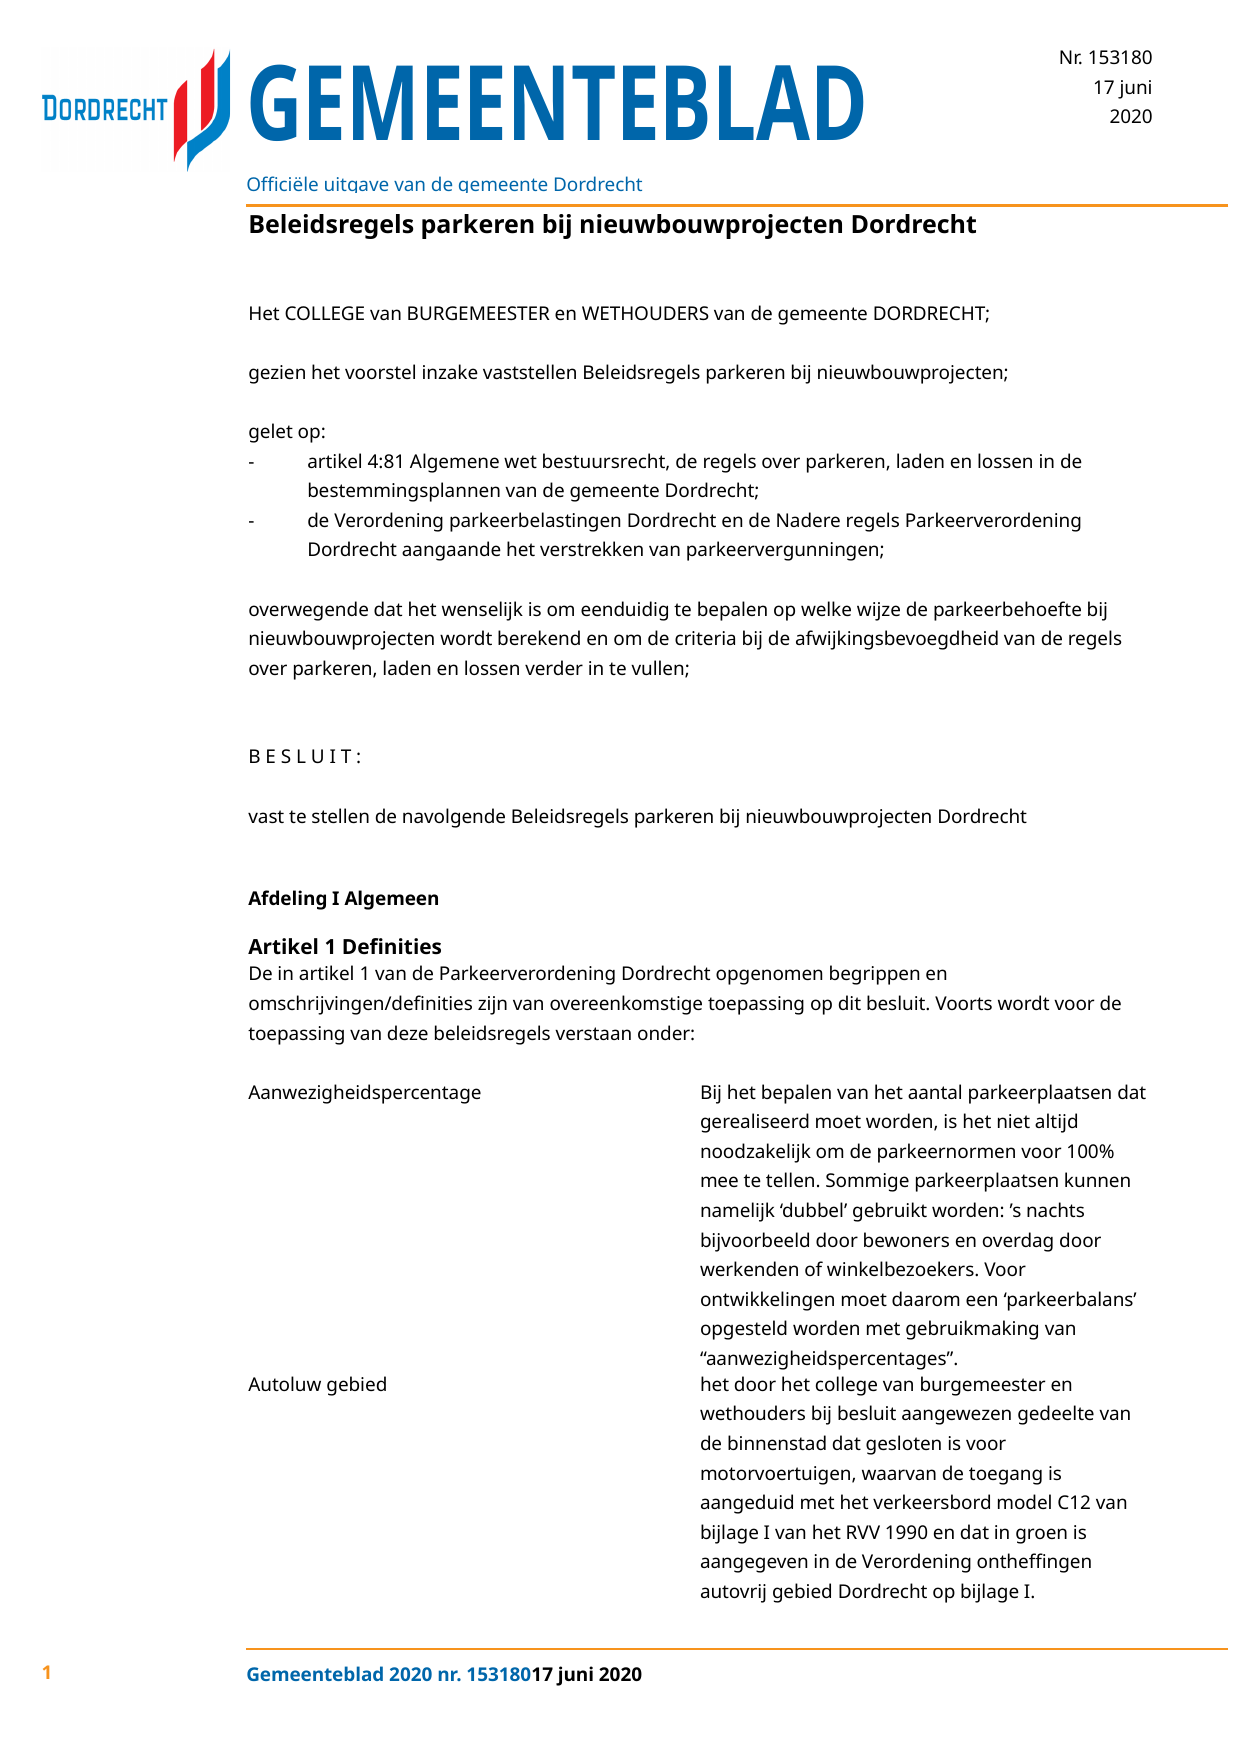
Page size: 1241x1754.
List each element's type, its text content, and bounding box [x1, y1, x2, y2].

text vast te stellen de navolgende Beleidsregels parkeren bij nieuwbouwprojecten Dordrecht [248, 803, 1152, 828]
text De in artikel 1 van de Parkeerverordening Dordrecht opgenomen begrippen en omschrijvingen/definities zijn van overeenkomstige toepassing op dit besluit. Voorts wordt voor de toepassing van deze beleidsregels verstaan onder: [248, 961, 1152, 1045]
text Beleidsregels parkeren bij nieuwbouwprojecten Dordrecht [248, 207, 1152, 241]
text B E S L U I T : [248, 744, 1152, 769]
text Artikel 1 Definities [248, 932, 1152, 961]
table_cell het door het college van burgemeester en wethouders bij besluit aangewezen gedeelte van de binnenstad dat gesloten is voor motorvoertuigen, waarvan de toegang is aangeduid met het verkeersbord model C12 van bijlage I van het RVV 1990 en dat in groen is aangegeven in de Verordening ontheffingen autovrij gebied Dordrecht op bijlage I. [700, 1371, 1152, 1604]
list artikel 4:81 Algemene wet bestuursrecht, de regels over parkeren, laden en lossen in de bestemmingsplannen van de gemeente Dordrecht; [248, 448, 1152, 503]
text Het COLLEGE van BURGEMEESTER en WETHOUDERS van de gemeente DORDRECHT; [248, 300, 1152, 326]
text gezien het voorstel inzake vaststellen Beleidsregels parkeren bij nieuwbouwprojecten; [248, 359, 1152, 385]
table_header Aanwezigheidspercentage [248, 1079, 700, 1371]
text overwegende dat het wenselijk is om eenduidig te bepalen op welke wijze de parkeerbehoefte bij nieuwbouwprojecten wordt berekend en om de criteria bij de afwijkingsbevoegdheid van de regels over parkeren, laden en lossen verder in te vullen; [248, 596, 1152, 681]
picture [41, 47, 231, 172]
list de Verordening parkeerbelastingen Dordrecht en de Nadere regels Parkeerverordening Dordrecht aangaande het verstrekken van parkeervergunningen; [248, 507, 1152, 562]
text gelet op: [248, 418, 1152, 444]
text Afdeling I Algemeen [248, 883, 1152, 911]
table_header Bij het bepalen van het aantal parkeerplaatsen dat gerealiseerd moet worden, is het niet altijd noodzakelijk om de parkeernormen voor 100% mee te tellen. Sommige parkeerplaatsen kunnen namelijk ‘dubbel’ gebruikt worden: ’s nachts bijvoorbeeld door bewoners en overdag door werkenden of winkelbezoekers. Voor ontwikkelingen moet daarom een ‘parkeerbalans’ opgesteld worden met gebruikmaking van “aanwezigheidspercentages”. [700, 1079, 1152, 1371]
table_cell Autoluw gebied [248, 1371, 700, 1604]
